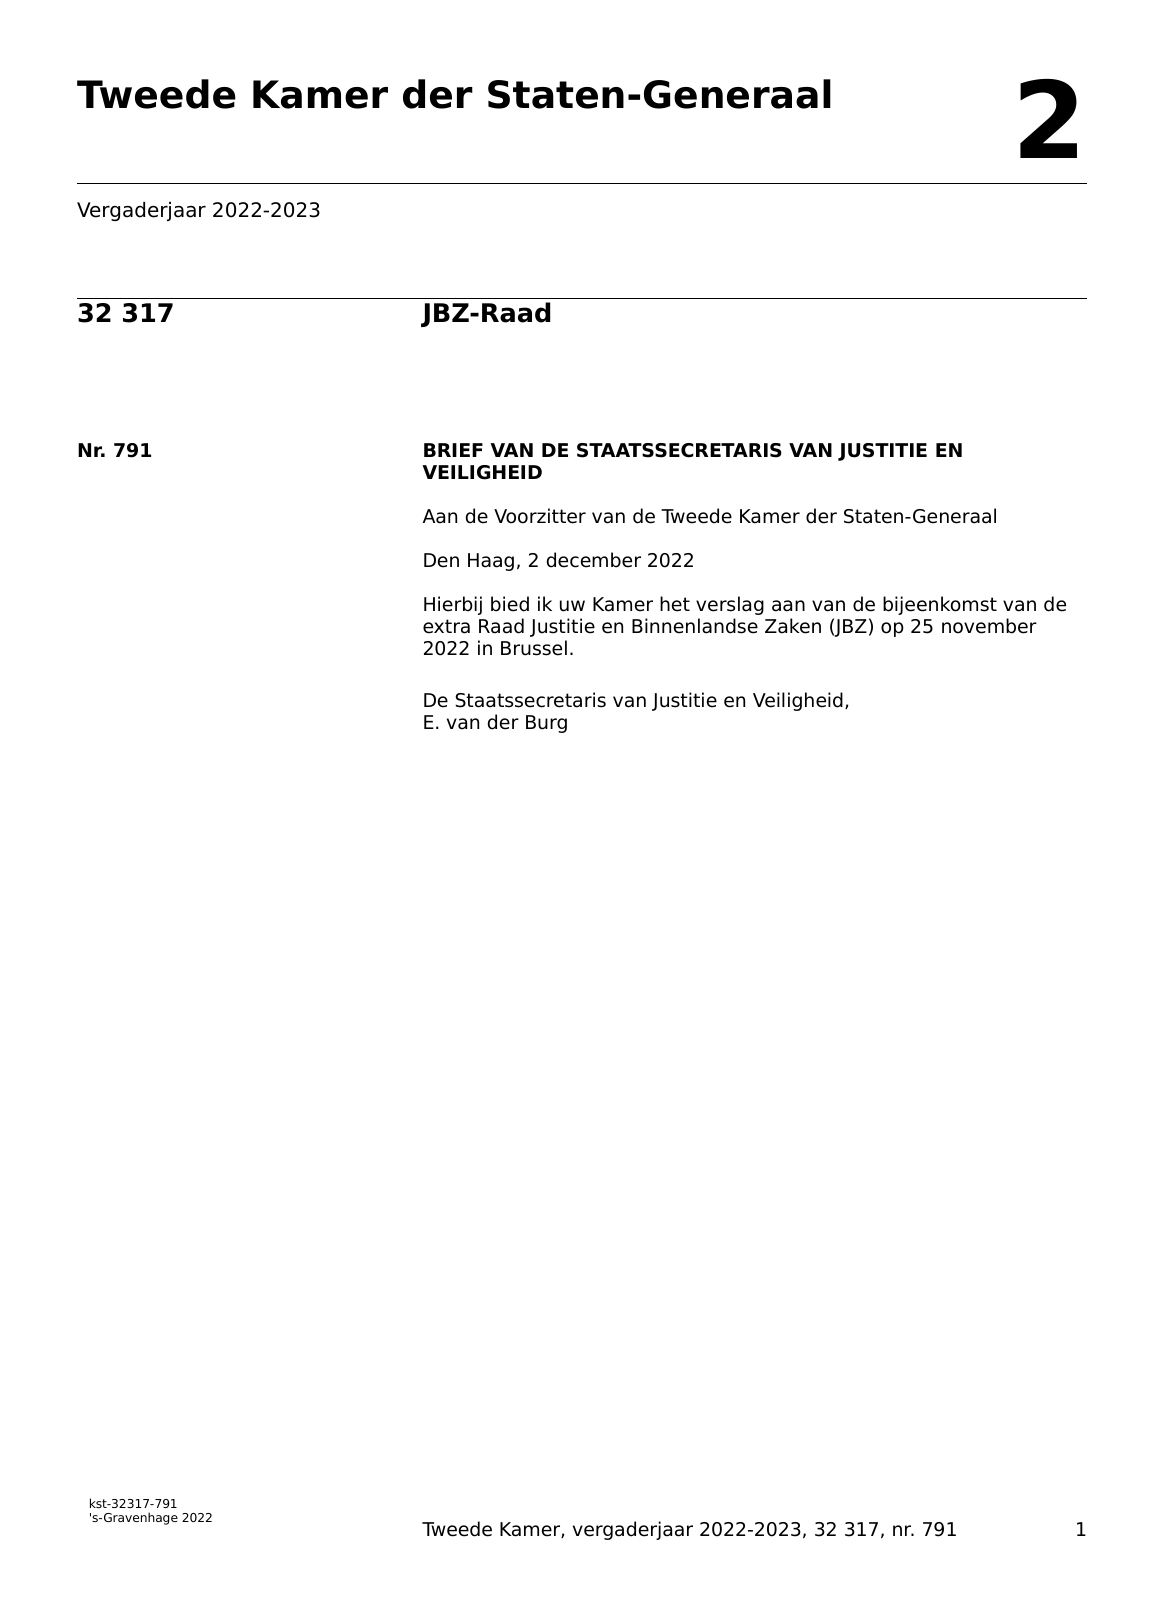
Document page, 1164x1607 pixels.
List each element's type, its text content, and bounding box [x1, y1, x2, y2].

table_cell Vergaderjaar 2022-2023 [77, 184, 1087, 298]
subtitle 32 317 JBZ-Raad [77, 299, 1087, 329]
text Aan de Voorzitter van de Tweede Kamer der Staten-Generaal [422, 506, 1087, 528]
text kst-32317-791 [88, 1497, 323, 1511]
text De Staatssecretaris van Justitie en Veiligheid, E. van der Burg [422, 690, 1087, 734]
text Den Haag, 2 december 2022 [422, 550, 1087, 572]
subtitle Nr. 791 BRIEF VAN DE STAATSSECRETARIS VAN JUSTITIE EN VEILIGHEID [77, 440, 1087, 484]
table_header Tweede Kamer der Staten-Generaal [77, 59, 886, 183]
table_header 2 [886, 59, 1087, 183]
text Hierbij bied ik uw Kamer het verslag aan van de bijeenkomst van de extra Raad Justitie en Binnenlandse Zaken (JBZ) op 25 november 2022 in Brussel. [422, 594, 1087, 660]
text 's-Gravenhage 2022 [88, 1511, 323, 1525]
